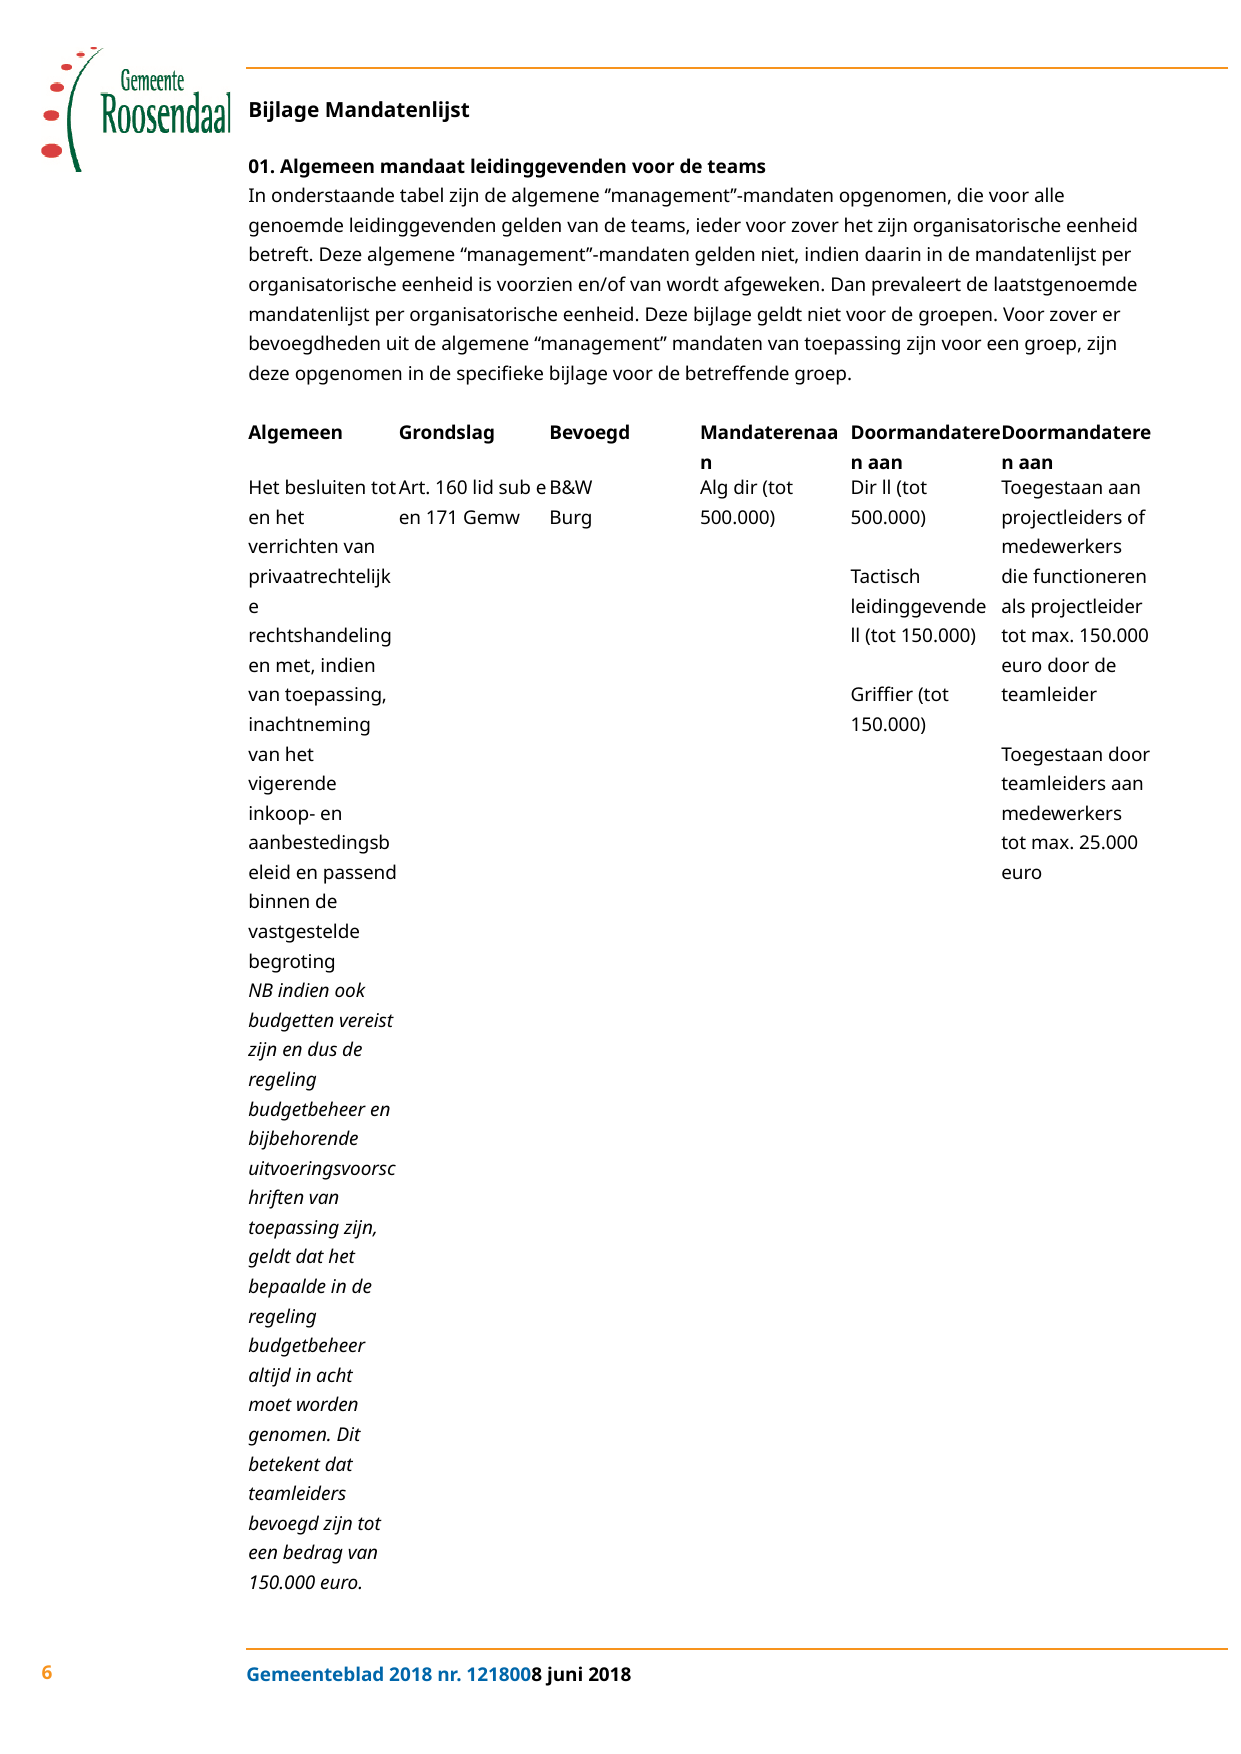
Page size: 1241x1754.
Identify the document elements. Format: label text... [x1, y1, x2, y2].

table_header Grondslag [399, 419, 549, 474]
table_cell B&W Burg [549, 475, 700, 1595]
table_header Mandaterenaan [700, 419, 850, 474]
table_header Doormandateren aan [850, 419, 1001, 474]
table_header Doormandateren aan [1001, 419, 1152, 474]
text In onderstaande tabel zijn de algemene ‘’management’’-mandaten opgenomen, die voor alle genoemde leidinggevenden gelden van de teams, ieder voor zover het zijn organisatorische eenheid betreft. Deze algemene “management’’-mandaten gelden niet, indien daarin in de mandatenlijst per organisatorische eenheid is voorzien en/of van wordt afgeweken. Dan prevaleert de laatstgenoemde mandatenlijst per organisatorische eenheid. Deze bijlage geldt niet voor de groepen. Voor zover er bevoegdheden uit de algemene “management” mandaten van toepassing zijn voor een groep, zijn deze opgenomen in de specifieke bijlage voor de betreffende groep. [248, 182, 1152, 386]
picture [41, 47, 231, 172]
text 01. Algemeen mandaat leidinggevenden voor de teams [248, 153, 1152, 179]
table_header Bevoegd [549, 419, 700, 474]
table_cell Art. 160 lid sub e en 171 Gemw [399, 475, 549, 1595]
table_cell Dir ll (tot 500.000) Tactisch leidinggevende ll (tot 150.000) Griffier (tot 150.000) [850, 475, 1001, 1595]
table_cell Toegestaan aan projectleiders of medewerkers die functioneren als projectleider tot max. 150.000 euro door de teamleider Toegestaan door teamleiders aan medewerkers tot max. 25.000 euro [1001, 475, 1152, 1595]
text Bijlage Mandatenlijst [248, 95, 1152, 123]
table_header Algemeen [248, 419, 398, 474]
table_cell Alg dir (tot 500.000) [700, 475, 850, 1595]
table_cell Het besluiten tot en het verrichten van privaatrechtelijke rechtshandelingen met, indien van toepassing, inachtneming van het vigerende inkoop- en aanbestedingsbeleid en passend binnen de vastgestelde begroting NB indien ook budgetten vereist zijn en dus de regeling budgetbeheer en bijbehorende uitvoeringsvoorschriften van toepassing zijn, geldt dat het bepaalde in de regeling budgetbeheer altijd in acht moet worden genomen. Dit betekent dat teamleiders bevoegd zijn tot een bedrag van 150.000 euro. [248, 475, 398, 1595]
